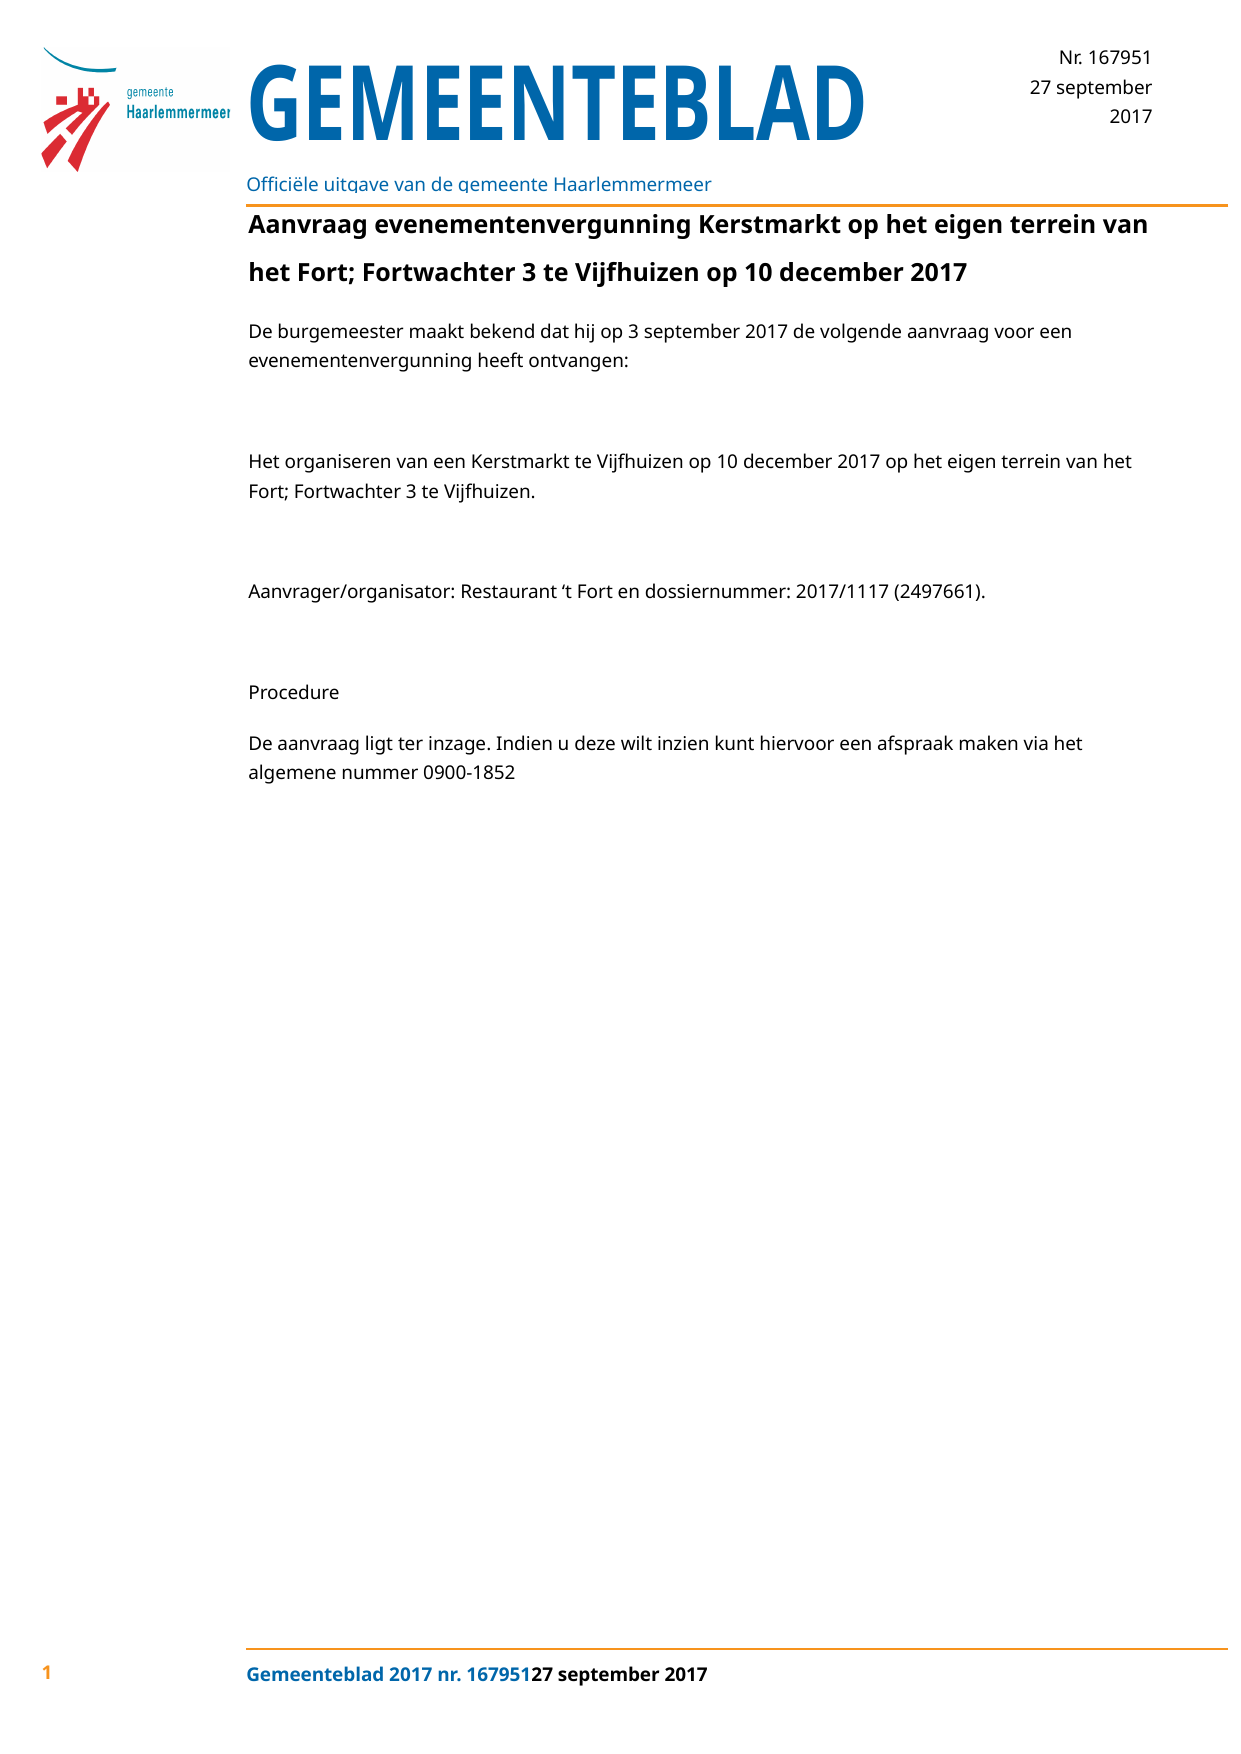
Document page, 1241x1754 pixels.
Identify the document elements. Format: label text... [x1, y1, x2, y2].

picture [41, 47, 231, 172]
text Het organiseren van een Kerstmarkt te Vijfhuizen op 10 december 2017 op het eigen terrein van het Fort; Fortwachter 3 te Vijfhuizen. [248, 448, 1152, 504]
text De aanvraag ligt ter inzage. Indien u deze wilt inzien kunt hiervoor een afspraak maken via het algemene nummer 0900-1852 [248, 730, 1152, 785]
text Aanvrager/organisator: Restaurant ‘t Fort en dossiernummer: 2017/1117 (2497661). [248, 579, 1152, 604]
text Procedure [248, 679, 1152, 705]
text De burgemeester maakt bekend dat hij op 3 september 2017 de volgende aanvraag voor een evenementenvergunning heeft ontvangen: [248, 318, 1152, 373]
text Aanvraag evenementenvergunning Kerstmarkt op het eigen terrein van het Fort; Fortwachter 3 te Vijfhuizen op 10 december 2017 [248, 207, 1152, 288]
